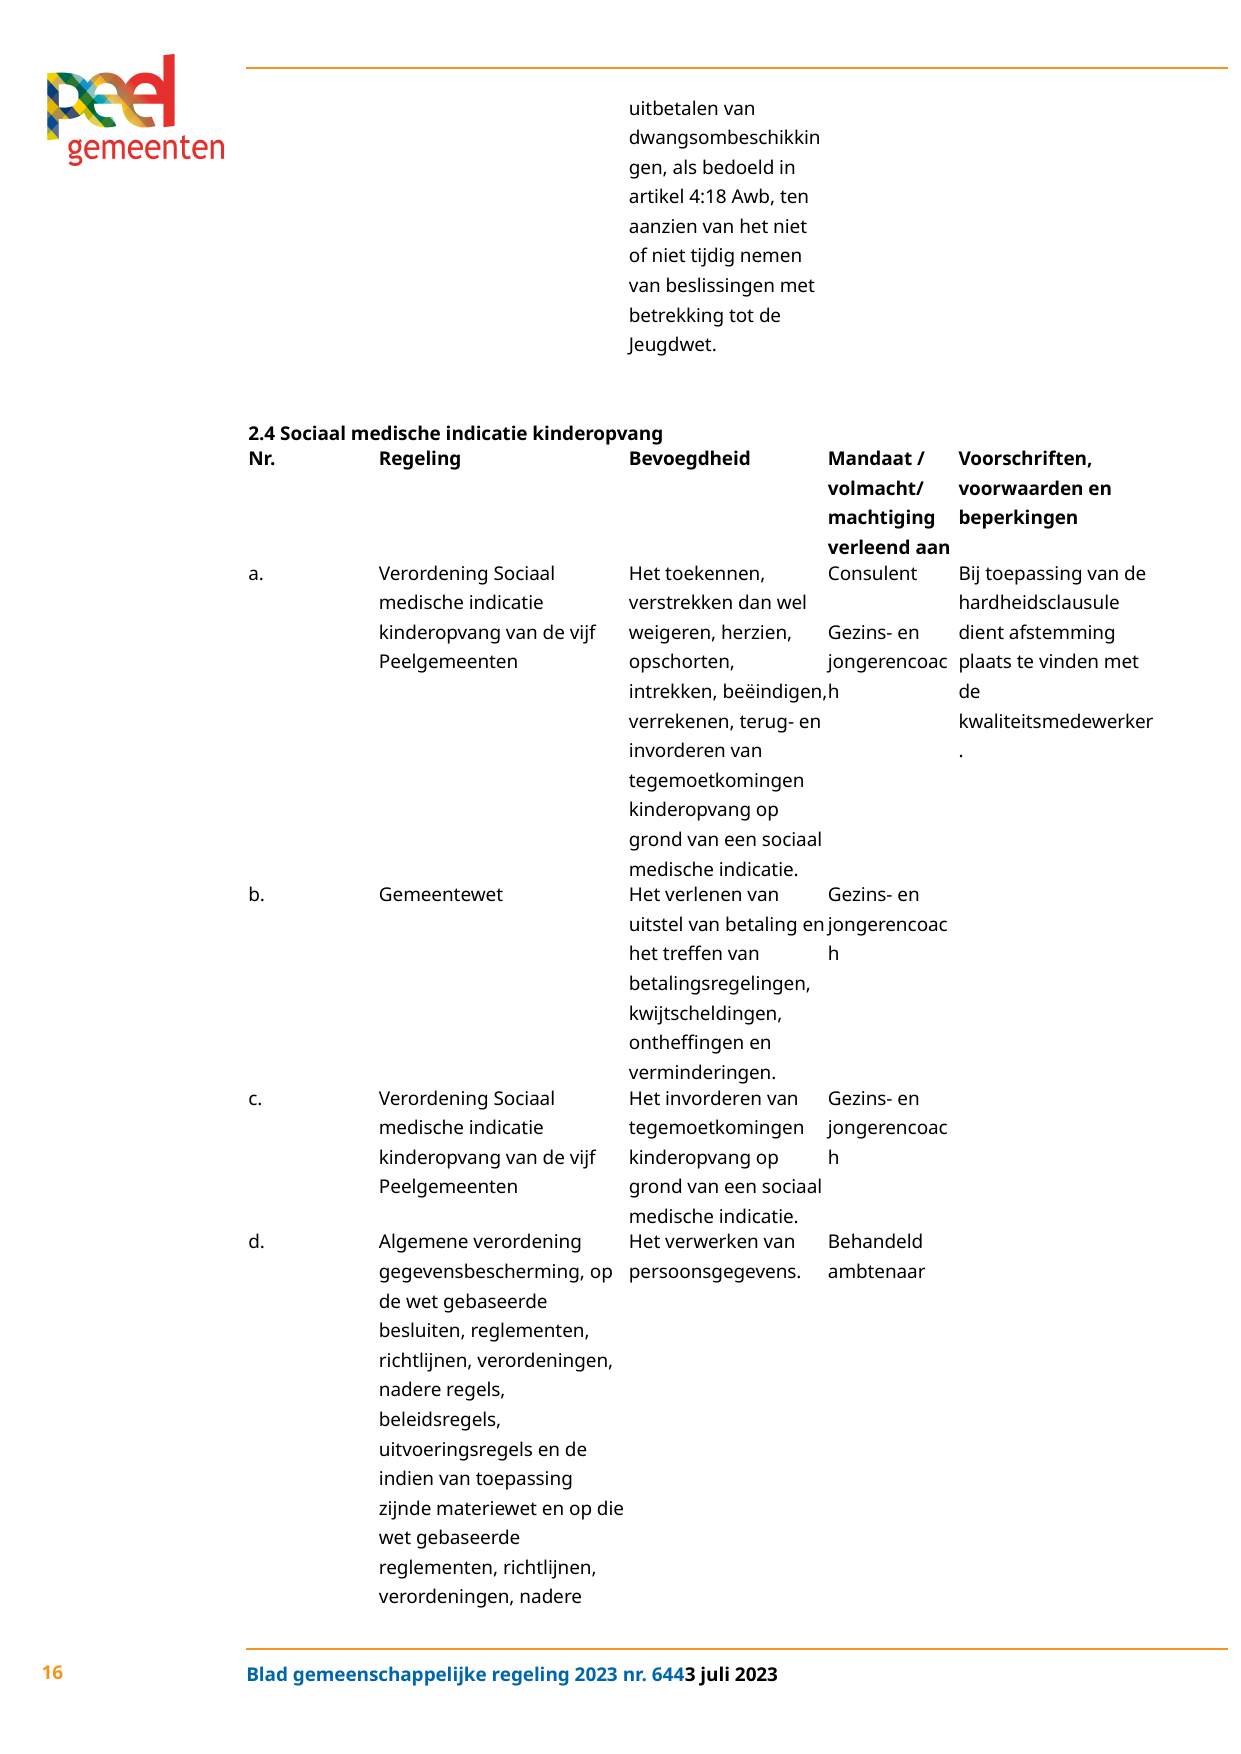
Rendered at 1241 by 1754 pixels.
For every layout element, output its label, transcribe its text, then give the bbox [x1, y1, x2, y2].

table_cell [958, 1229, 1152, 1609]
table_cell Voorschriften, voorwaarden en beperkingen [958, 445, 1152, 560]
table_cell Het verlenen van uitstel van betaling en het treffen van betalingsregelingen, kwijtscheldingen, ontheffingen en verminderingen. [629, 881, 828, 1085]
table_cell [379, 95, 629, 357]
table_cell Algemene verordening gegevensbescherming, op de wet gebaseerde besluiten, reglementen, richtlijnen, verordeningen, nadere regels, beleidsregels, uitvoeringsregels en de indien van toepassing zijnde materiewet en op die wet gebaseerde reglementen, richtlijnen, verordeningen, nadere [379, 1229, 629, 1609]
table_cell Verordening Sociaal medische indicatie kinderopvang van de vijf Peelgemeenten [379, 560, 629, 881]
table_cell Gezins- en jongerencoach [828, 881, 958, 1085]
table_header 2.4 Sociaal medische indicatie kinderopvang [248, 420, 1152, 445]
table_cell Consulent Gezins- en jongerencoach [828, 560, 958, 881]
table_cell Gemeentewet [379, 881, 629, 1085]
table_cell [958, 881, 1152, 1085]
table_cell [828, 95, 958, 357]
table_cell Regeling [379, 445, 629, 560]
table_cell Het invorderen van tegemoetkomingen kinderopvang op grond van een sociaal medische indicatie. [629, 1085, 828, 1229]
table_cell uitbetalen van dwangsombeschikkingen, als bedoeld in artikel 4:18 Awb, ten aanzien van het niet of niet tijdig nemen van beslissingen met betrekking tot de Jeugdwet. [629, 95, 828, 357]
table_cell Nr. [248, 445, 379, 560]
table_cell Verordening Sociaal medische indicatie kinderopvang van de vijf Peelgemeenten [379, 1085, 629, 1229]
table_cell b. [248, 881, 379, 1085]
table_cell [958, 1085, 1152, 1229]
table_cell Bevoegdheid [629, 445, 828, 560]
table_cell a. [248, 560, 379, 881]
table_cell Het verwerken van persoonsgegevens. [629, 1229, 828, 1609]
table_cell Behandeld ambtenaar [828, 1229, 958, 1609]
table_cell c. [248, 1085, 379, 1229]
table_cell Mandaat / volmacht/ machtiging verleend aan [828, 445, 958, 560]
table_cell Bij toepassing van de hardheidsclausule dient afstemming plaats te vinden met de kwaliteitsmedewerker. [958, 560, 1152, 881]
picture [41, 47, 231, 172]
table_cell [248, 95, 379, 357]
table_cell Gezins- en jongerencoach [828, 1085, 958, 1229]
table_cell Het toekennen, verstrekken dan wel weigeren, herzien, opschorten, intrekken, beëindigen, verrekenen, terug- en invorderen van tegemoetkomingen kinderopvang op grond van een sociaal medische indicatie. [629, 560, 828, 881]
table_cell d. [248, 1229, 379, 1609]
table_cell [958, 95, 1152, 357]
